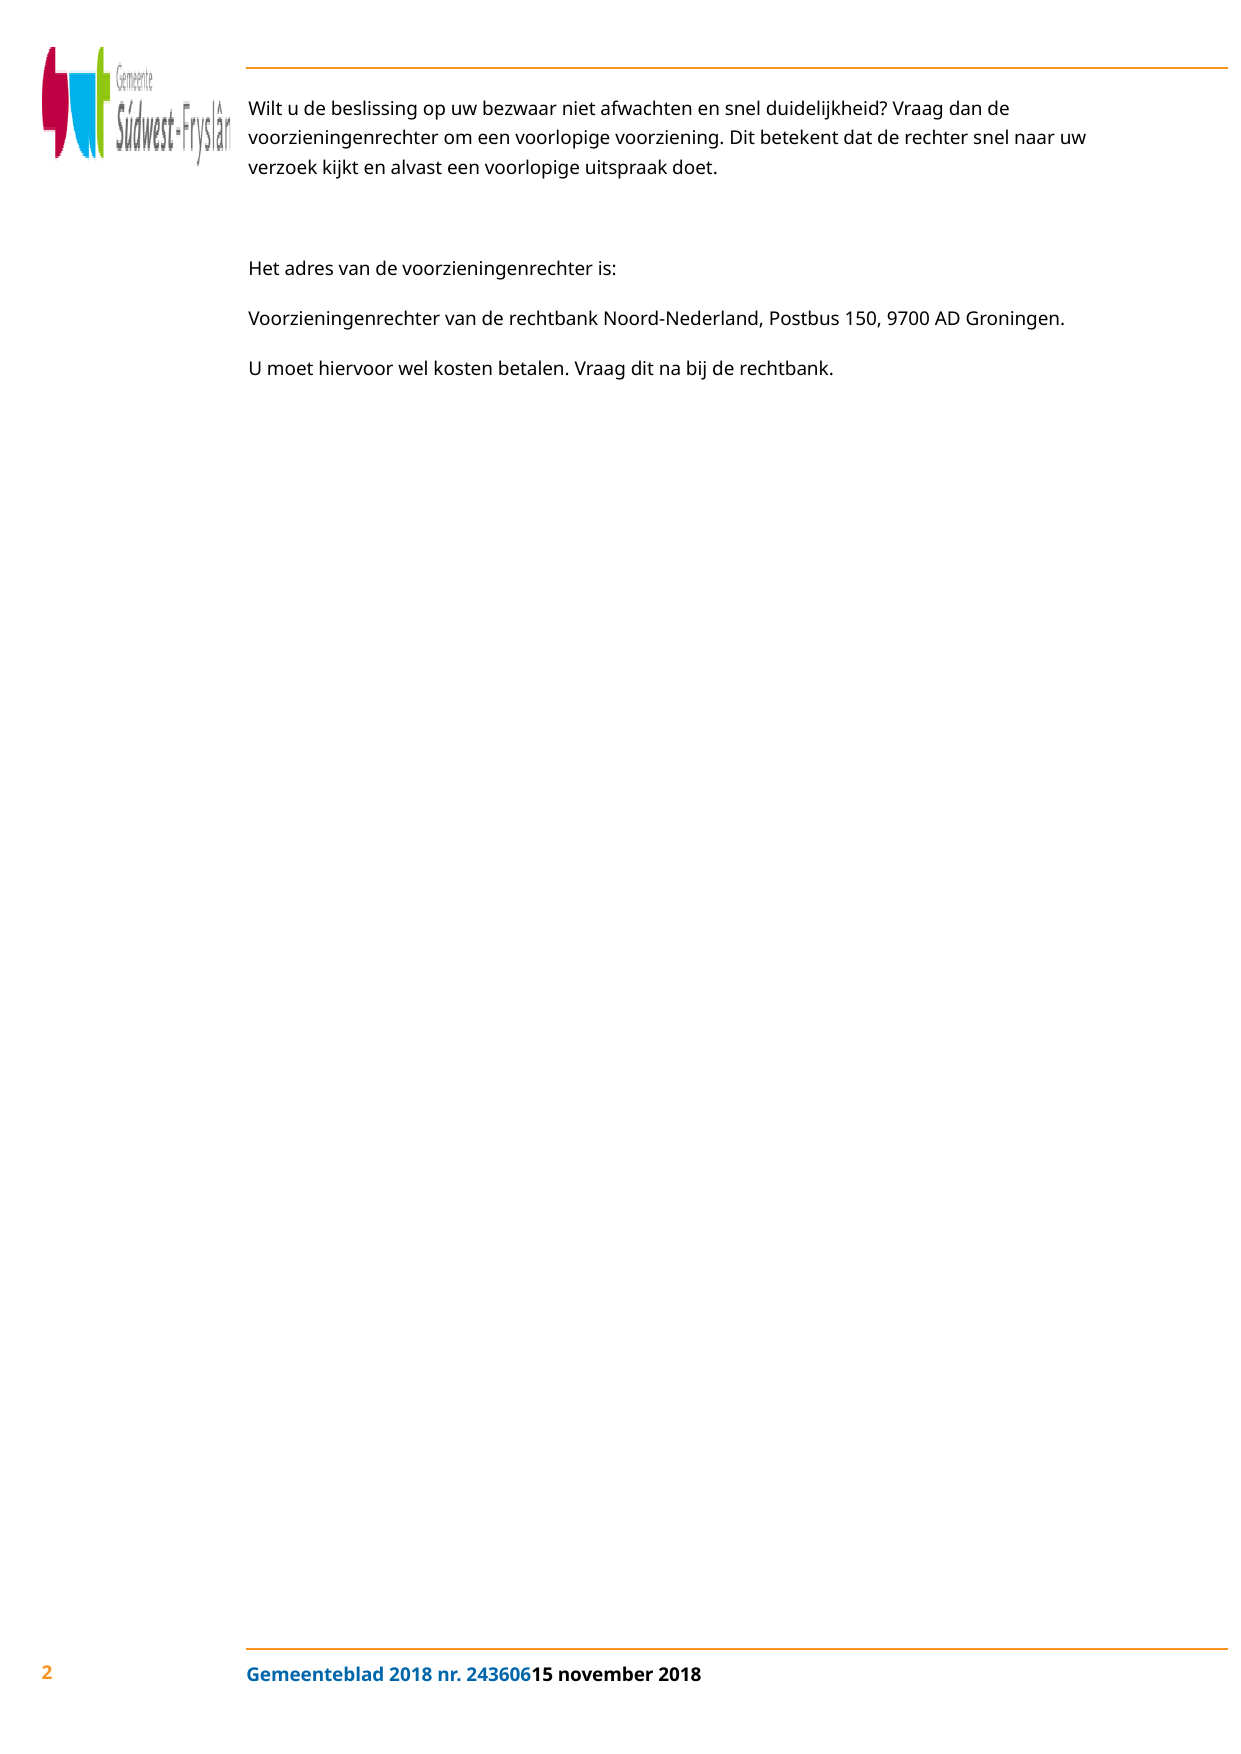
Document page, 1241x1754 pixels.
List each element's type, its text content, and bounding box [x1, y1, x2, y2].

text Wilt u de beslissing op uw bezwaar niet afwachten en snel duidelijkheid? Vraag dan de voorzieningenrechter om een voorlopige voorziening. Dit betekent dat de rechter snel naar uw verzoek kijkt en alvast een voorlopige uitspraak doet. [248, 95, 1152, 180]
text Het adres van de voorzieningenrechter is: [248, 255, 1152, 281]
text Voorzieningenrechter van de rechtbank Noord-Nederland, Postbus 150, 9700 AD Groningen. [248, 305, 1152, 331]
text U moet hiervoor wel kosten betalen. Vraag dit na bij de rechtbank. [248, 356, 1152, 381]
picture [41, 47, 231, 172]
